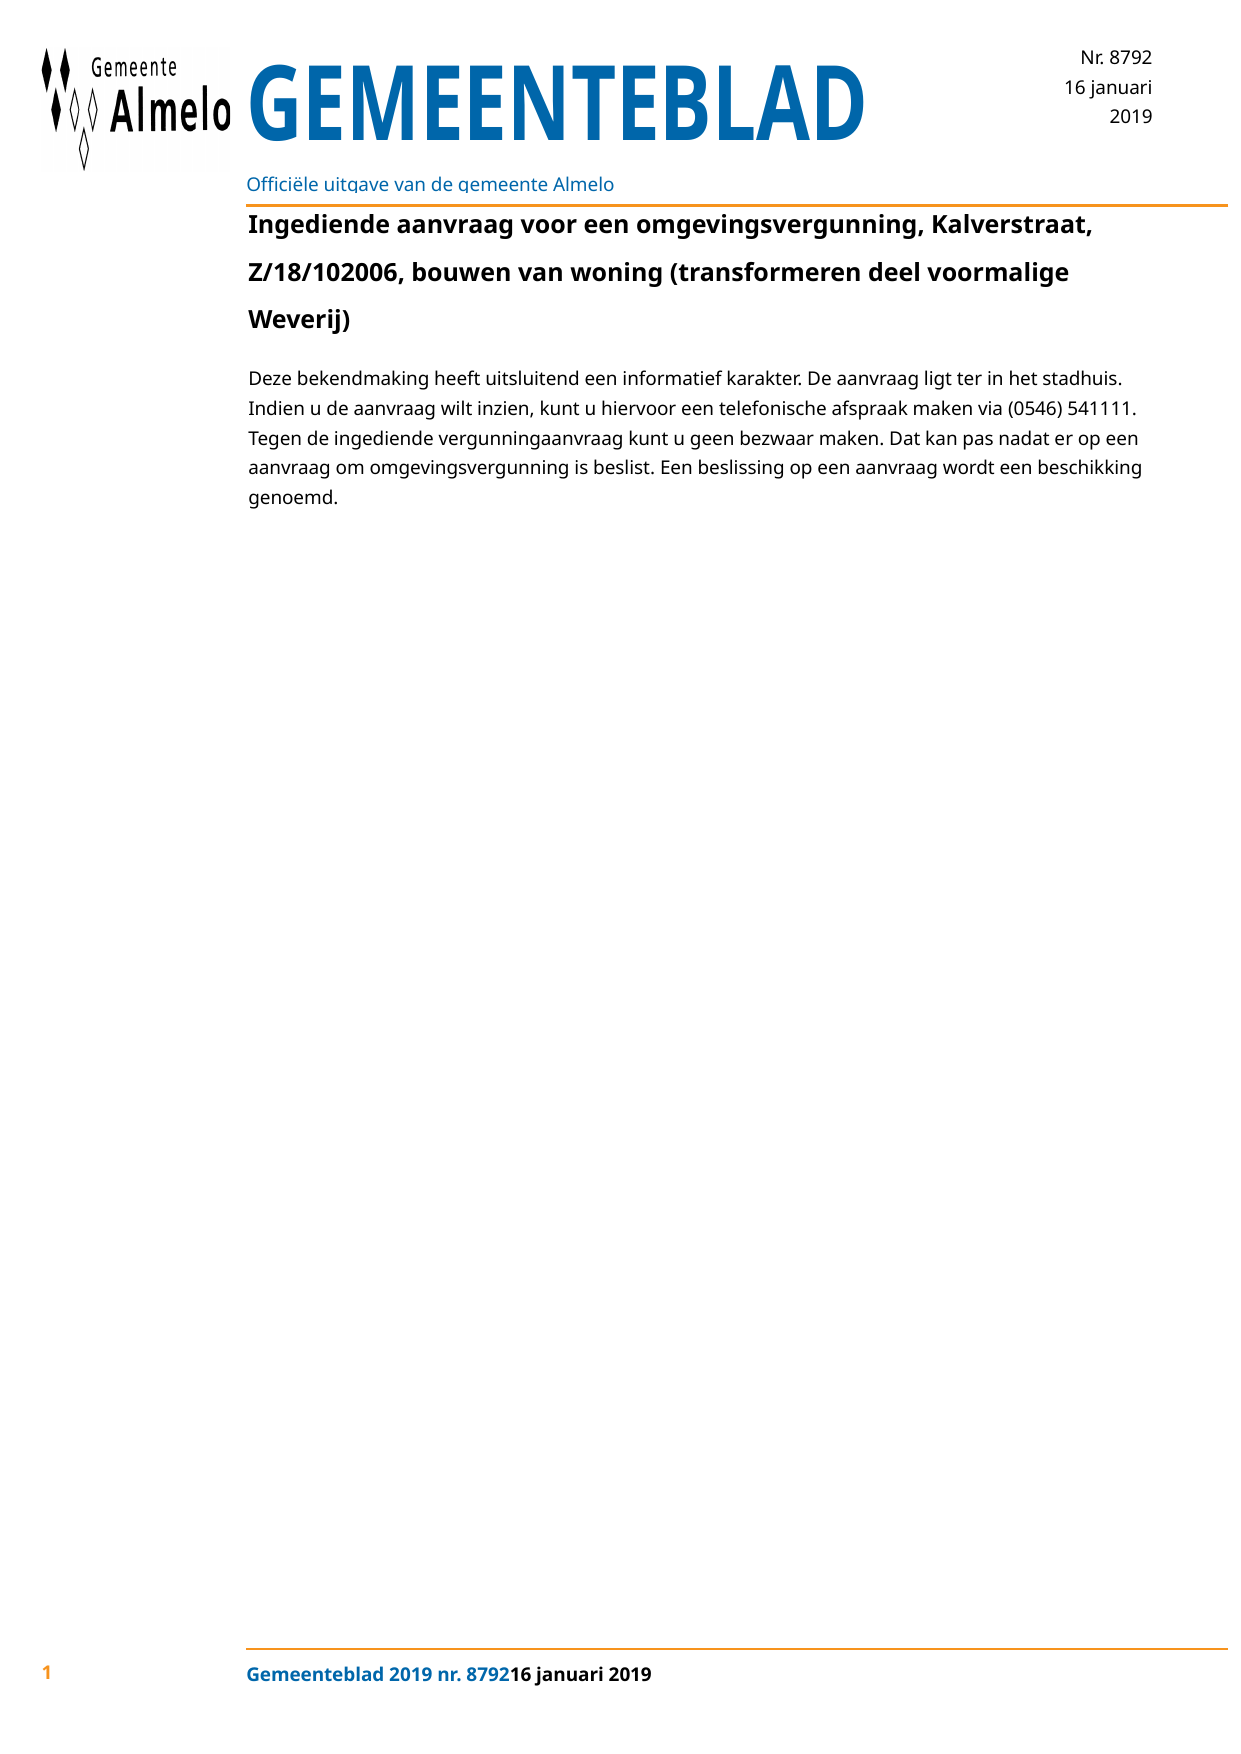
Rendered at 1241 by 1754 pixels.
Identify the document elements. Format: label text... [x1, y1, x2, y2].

picture [41, 47, 231, 172]
text Deze bekendmaking heeft uitsluitend een informatief karakter. De aanvraag ligt ter in het stadhuis. Indien u de aanvraag wilt inzien, kunt u hiervoor een telefonische afspraak maken via (0546) 541111. Tegen de ingediende vergunningaanvraag kunt u geen bezwaar maken. Dat kan pas nadat er op een aanvraag om omgevingsvergunning is beslist. Een beslissing op een aanvraag wordt een beschikking genoemd. [248, 366, 1152, 509]
text Ingediende aanvraag voor een omgevingsvergunning, Kalverstraat, Z/18/102006, bouwen van woning (transformeren deel voormalige Weverij) [248, 207, 1152, 336]
